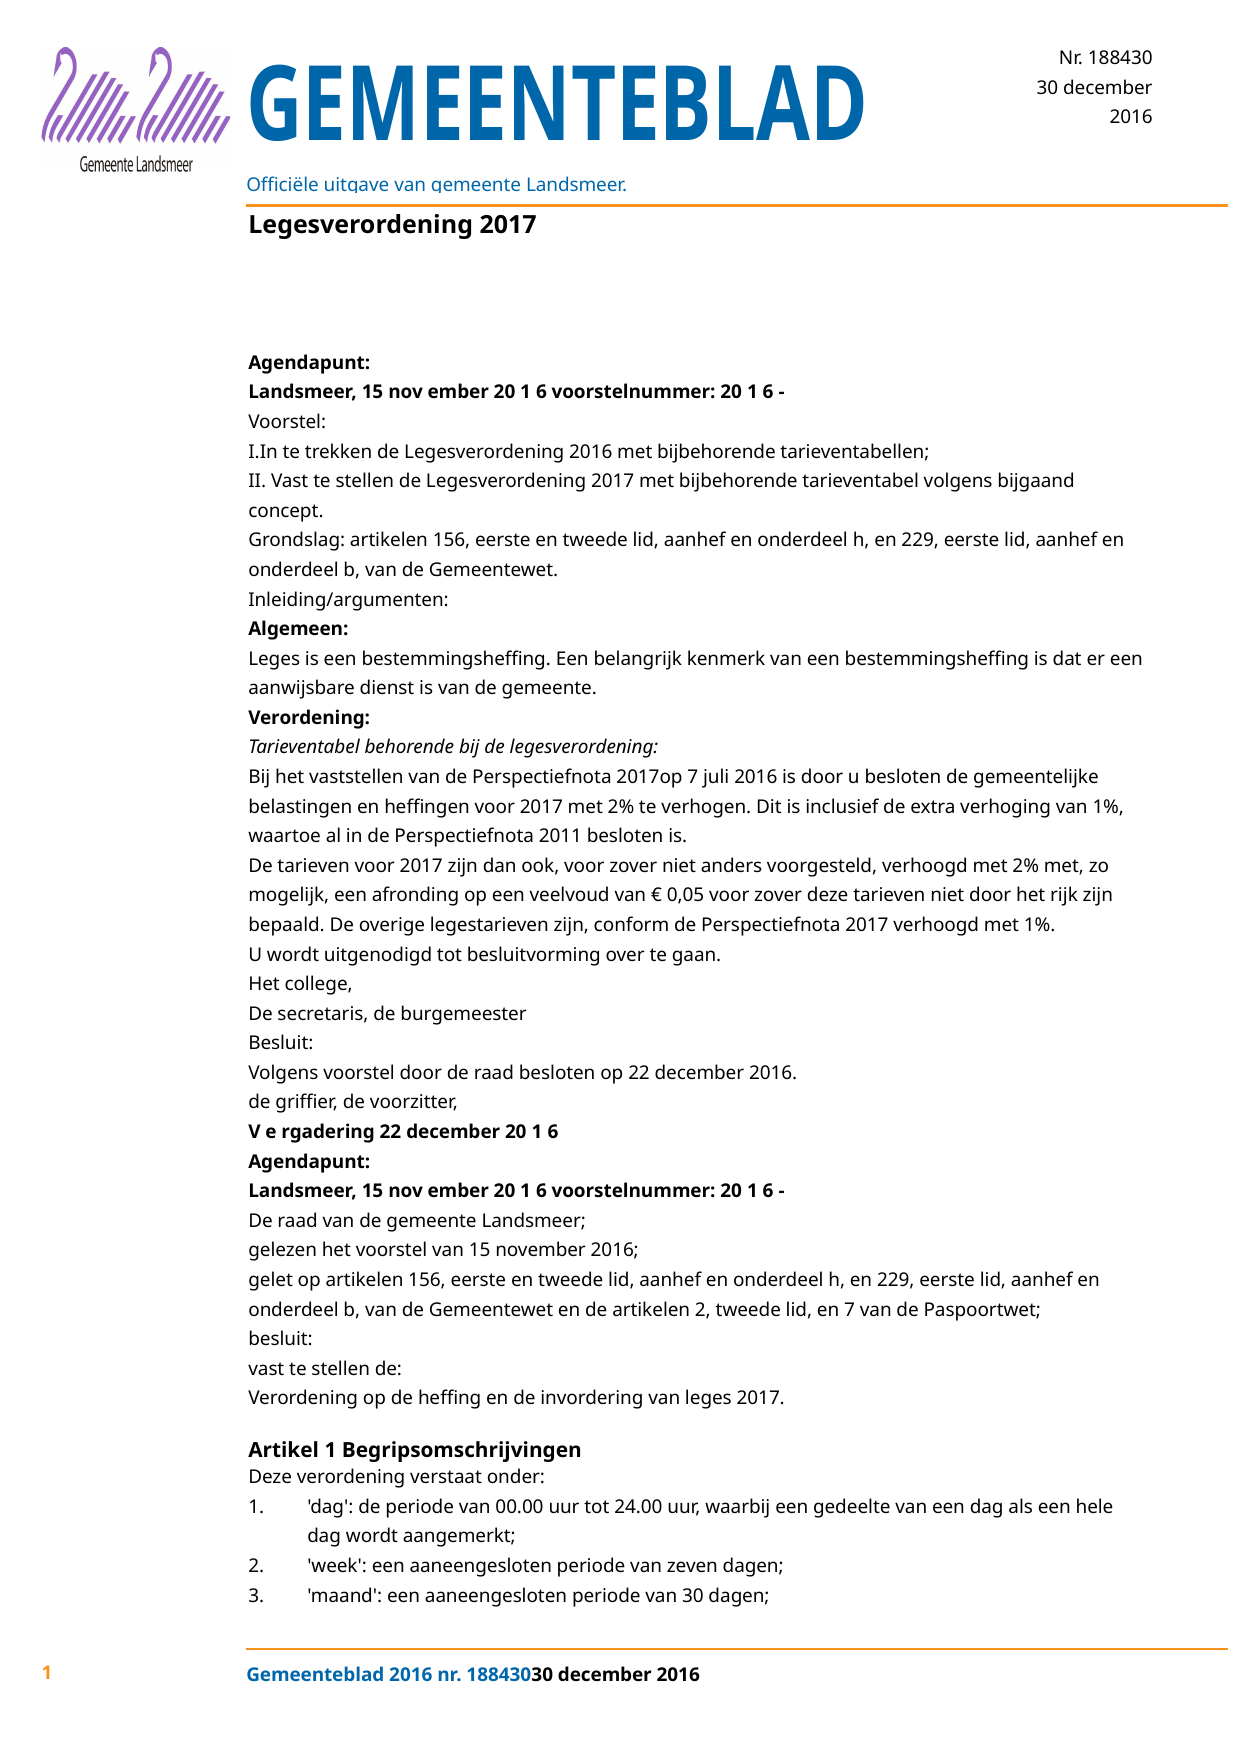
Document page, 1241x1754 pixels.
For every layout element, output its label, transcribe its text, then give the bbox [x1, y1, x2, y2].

text gelezen het voorstel van 15 november 2016; [248, 1237, 1152, 1262]
text I.In te trekken de Legesverordening 2016 met bijbehorende tarieventabellen; [248, 438, 1152, 464]
text Verordening: [248, 704, 1152, 730]
text Het college, [248, 970, 1152, 996]
text Voorstel: [248, 408, 1152, 434]
text Deze verordening verstaat onder: [248, 1463, 1152, 1489]
text Landsmeer, 15 nov ember 20 1 6 voorstelnummer: 20 1 6 - [248, 379, 1152, 404]
text Leges is een bestemmingsheffing. Een belangrijk kenmerk van een bestemmingsheffing is dat er een aanwijsbare dienst is van de gemeente. [248, 645, 1152, 700]
text besluit: [248, 1325, 1152, 1351]
text Tarieventabel behorende bij de legesverordening: [248, 734, 1152, 759]
text Besluit: [248, 1029, 1152, 1055]
text Verordening op de heffing en de invordering van leges 2017. [248, 1384, 1152, 1410]
text Grondslag: artikelen 156, eerste en tweede lid, aanhef en onderdeel h, en 229, eerste lid, aanhef en onderdeel b, van de Gemeentewet. [248, 527, 1152, 582]
text Algemeen: [248, 615, 1152, 641]
picture [41, 47, 231, 172]
text Legesverordening 2017 [248, 207, 1152, 241]
text U wordt uitgenodigd tot besluitvorming over te gaan. [248, 941, 1152, 967]
text Agendapunt: [248, 349, 1152, 375]
text Landsmeer, 15 nov ember 20 1 6 voorstelnummer: 20 1 6 - [248, 1177, 1152, 1203]
text V e rgadering 22 december 20 1 6 [248, 1118, 1152, 1144]
text de griffier, de voorzitter, [248, 1089, 1152, 1114]
text vast te stellen de: [248, 1355, 1152, 1381]
list 'week': een aaneengesloten periode van zeven dagen; [248, 1552, 1152, 1578]
text II. Vast te stellen de Legesverordening 2017 met bijbehorende tarieventabel volgens bijgaand concept. [248, 467, 1152, 523]
text Volgens voorstel door de raad besloten op 22 december 2016. [248, 1059, 1152, 1085]
text Bij het vaststellen van de Perspectiefnota 2017op 7 juli 2016 is door u besloten de gemeentelijke belastingen en heffingen voor 2017 met 2% te verhogen. Dit is inclusief de extra verhoging van 1%, waartoe al in de Perspectiefnota 2011 besloten is. [248, 763, 1152, 848]
list 'dag': de periode van 00.00 uur tot 24.00 uur, waarbij een gedeelte van een dag als een hele dag wordt aangemerkt; [248, 1493, 1152, 1548]
text Inleiding/argumenten: [248, 586, 1152, 612]
text Artikel 1 Begripsomschrijvingen [248, 1435, 1152, 1463]
text Agendapunt: [248, 1148, 1152, 1174]
text De secretaris, de burgemeester [248, 1000, 1152, 1026]
text gelet op artikelen 156, eerste en tweede lid, aanhef en onderdeel h, en 229, eerste lid, aanhef en onderdeel b, van de Gemeentewet en de artikelen 2, tweede lid, en 7 van de Paspoortwet; [248, 1266, 1152, 1322]
text De tarieven voor 2017 zijn dan ook, voor zover niet anders voorgesteld, verhoogd met 2% met, zo mogelijk, een afronding op een veelvoud van € 0,05 voor zover deze tarieven niet door het rijk zijn bepaald. De overige legestarieven zijn, conform de Perspectiefnota 2017 verhoogd met 1%. [248, 852, 1152, 937]
list 'maand': een aaneengesloten periode van 30 dagen; [248, 1582, 1152, 1607]
text De raad van de gemeente Landsmeer; [248, 1207, 1152, 1233]
